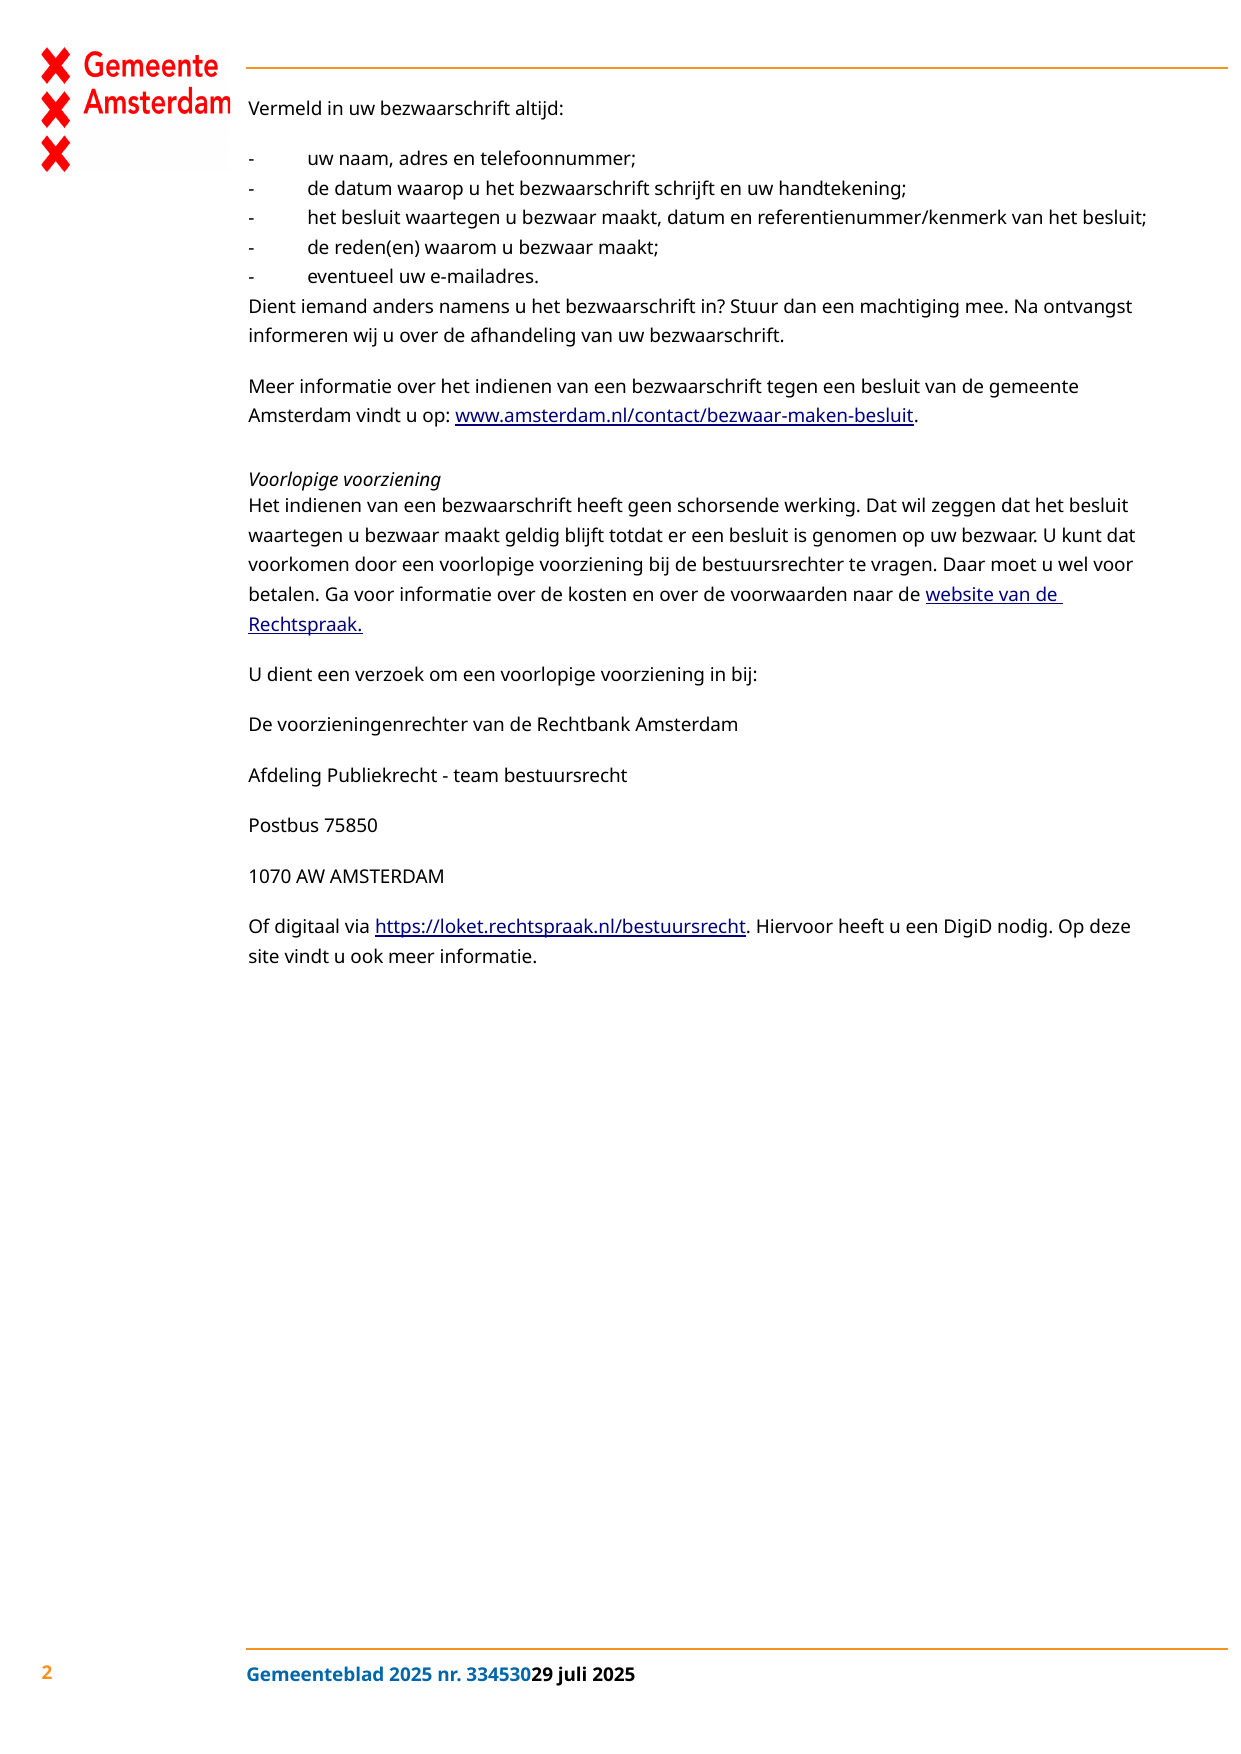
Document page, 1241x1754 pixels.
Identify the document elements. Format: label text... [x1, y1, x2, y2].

text Dient iemand anders namens u het bezwaarschrift in? Stuur dan een machtiging mee. Na ontvangst informeren wij u over de afhandeling van uw bezwaarschrift. [248, 293, 1152, 348]
list eventueel uw e-mailadres. [248, 263, 1152, 289]
text 1070 AW AMSTERDAM [248, 863, 1152, 888]
text Postbus 75850 [248, 812, 1152, 838]
text De voorzieningenrechter van de Rechtbank Amsterdam [248, 712, 1152, 737]
list uw naam, adres en telefoonnummer; [248, 145, 1152, 171]
text Voorlopige voorziening [248, 467, 1152, 492]
list het besluit waartegen u bezwaar maakt, datum en referentienummer/kenmerk van het besluit; [248, 204, 1152, 230]
text U dient een verzoek om een voorlopige voorziening in bij: [248, 661, 1152, 687]
text Of digitaal via https://loket.rechtspraak.nl/bestuursrecht. Hiervoor heeft u een DigiD nodig. Op deze site vindt u ook meer informatie. [248, 913, 1152, 968]
text Afdeling Publiekrecht - team bestuursrecht [248, 762, 1152, 788]
text Het indienen van een bezwaarschrift heeft geen schorsende werking. Dat wil zeggen dat het besluit waartegen u bezwaar maakt geldig blijft totdat er een besluit is genomen op uw bezwaar. U kunt dat voorkomen door een voorlopige voorziening bij de bestuursrechter te vragen. Daar moet u wel voor betalen. Ga voor informatie over de kosten en over de voorwaarden naar de website van de Rechtspraak. [248, 492, 1152, 636]
list de datum waarop u het bezwaarschrift schrijft en uw handtekening; [248, 175, 1152, 201]
list de reden(en) waarom u bezwaar maakt; [248, 234, 1152, 260]
picture [41, 47, 231, 172]
text Meer informatie over het indienen van een bezwaarschrift tegen een besluit van de gemeente Amsterdam vindt u op: www.amsterdam.nl/contact/bezwaar-maken-besluit. [248, 373, 1152, 428]
text Vermeld in uw bezwaarschrift altijd: [248, 95, 1152, 121]
